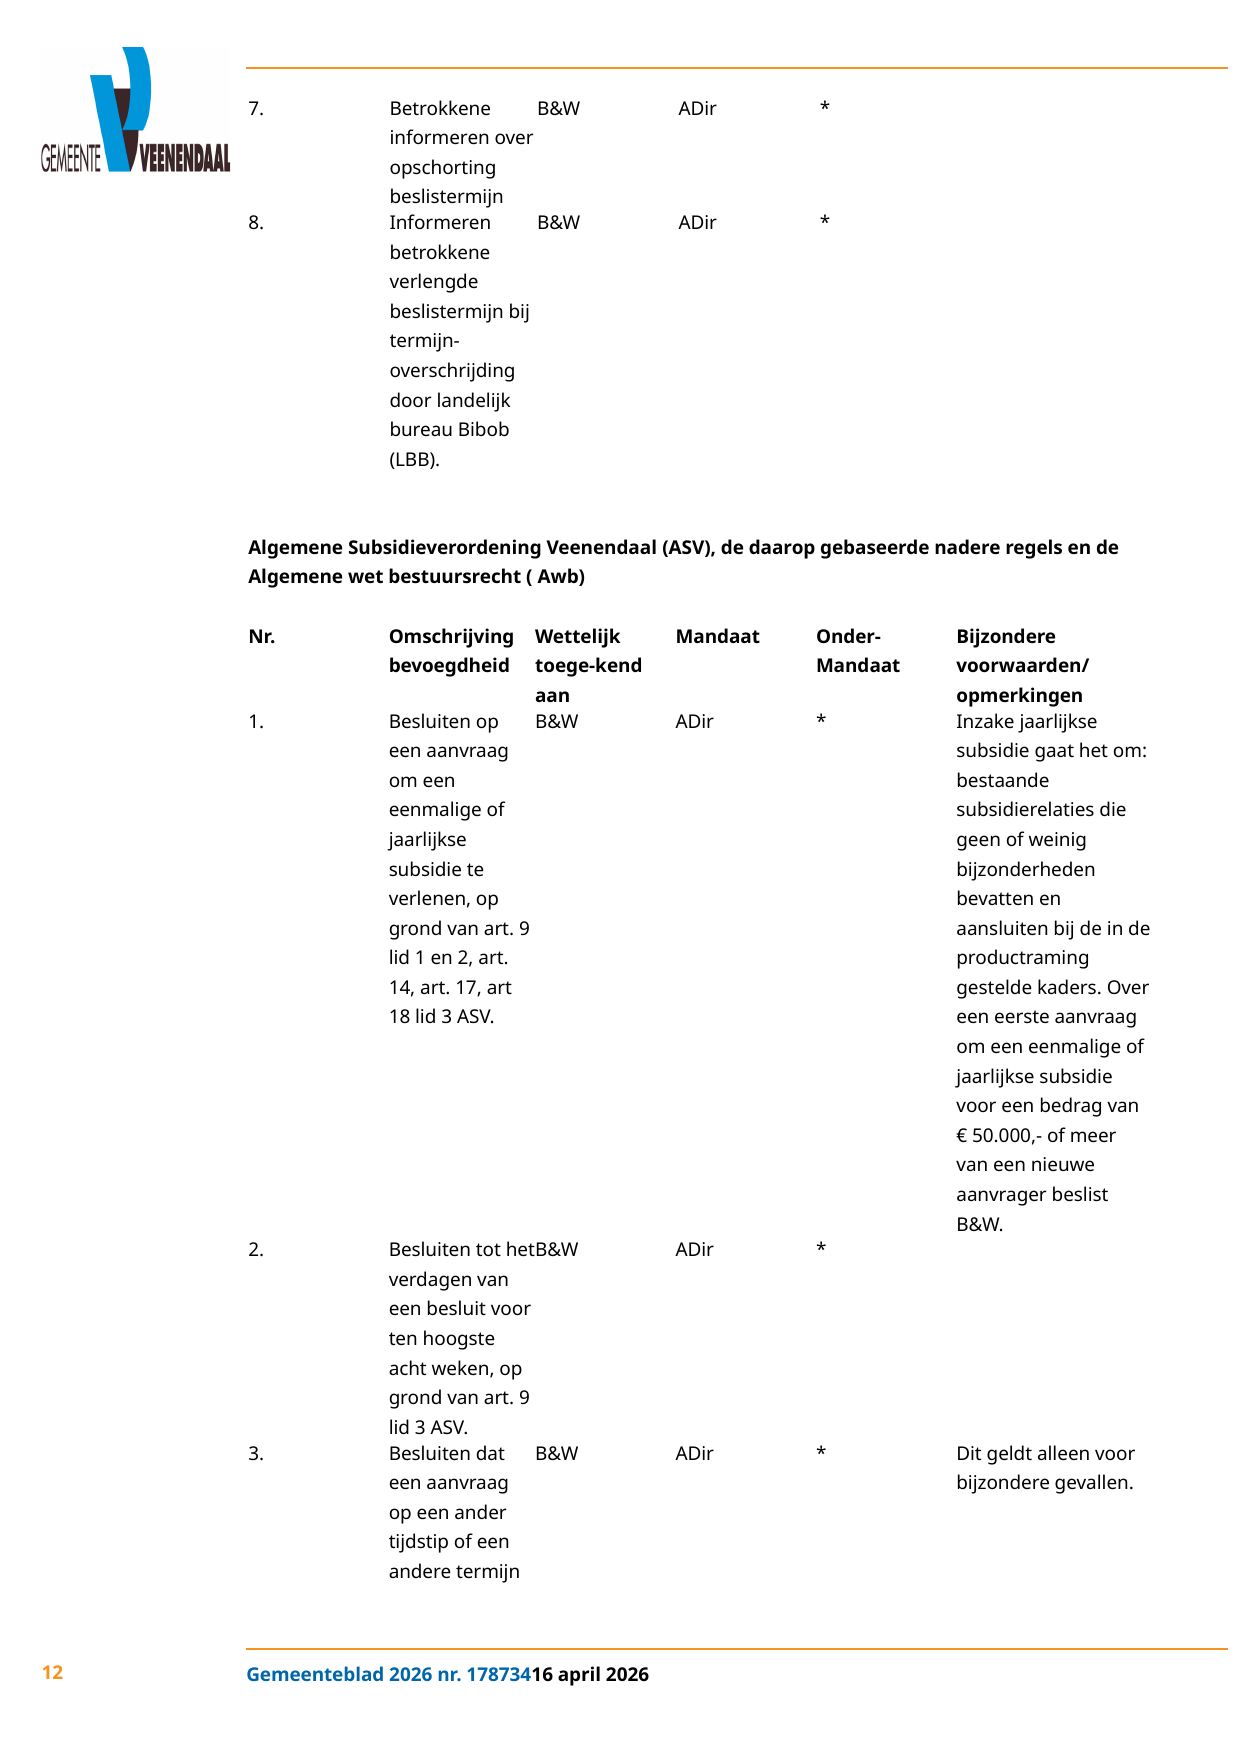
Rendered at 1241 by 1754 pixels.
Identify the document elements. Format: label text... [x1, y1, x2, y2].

table_cell B&W [537, 209, 678, 472]
table_cell B&W [535, 1236, 675, 1440]
table_header Onder- Mandaat [816, 623, 956, 708]
picture [123, 47, 231, 172]
table_cell [956, 1236, 1152, 1440]
table_header Wettelijk toege-kend aan [535, 623, 675, 708]
table_cell * [820, 209, 961, 472]
table_cell * [820, 95, 961, 209]
table_cell [961, 209, 1152, 472]
table_cell B&W [537, 95, 678, 209]
table_header Nr. [248, 623, 388, 708]
table_cell 8. [248, 209, 389, 472]
table_cell Betrokkene informeren over opschorting beslistermijn [389, 95, 537, 209]
picture [41, 47, 130, 172]
table_cell B&W [535, 1440, 675, 1584]
table_cell Besluiten tot het verdagen van een besluit voor ten hoogste acht weken, op grond van art. 9 lid 3 ASV. [389, 1236, 535, 1440]
table_cell Inzake jaarlijkse subsidie gaat het om: bestaande subsidierelaties die geen of weinig bijzonderheden bevatten en aansluiten bij de in de productraming gestelde kaders. Over een eerste aanvraag om een eenmalige of jaarlijkse subsidie voor een bedrag van € 50.000,- of meer van een nieuwe aanvrager beslist B&W. [956, 708, 1152, 1236]
table_header Omschrijving bevoegdheid [389, 623, 535, 708]
table_cell Dit geldt alleen voor bijzondere gevallen. [956, 1440, 1152, 1584]
table_cell 3. [248, 1440, 388, 1584]
table_cell B&W [535, 708, 675, 1236]
table_cell 2. [248, 1236, 388, 1440]
table_cell Informeren betrokkene verlengde beslistermijn bij termijn-overschrijding door landelijk bureau Bibob (LBB). [389, 209, 537, 472]
table_cell 7. [248, 95, 389, 209]
table_header Bijzondere voorwaarden/ opmerkingen [956, 623, 1152, 708]
table_cell 1. [248, 708, 388, 1236]
table_header Mandaat [675, 623, 816, 708]
table_cell [961, 95, 1152, 209]
table_cell Besluiten dat een aanvraag op een ander tijdstip of een andere termijn [389, 1440, 535, 1584]
table_cell * [816, 1236, 956, 1440]
table_cell * [816, 708, 956, 1236]
table_cell ADir [675, 1236, 816, 1440]
table_cell ADir [675, 708, 816, 1236]
table_cell ADir [678, 95, 819, 209]
table_cell Besluiten op een aanvraag om een eenmalige of jaarlijkse subsidie te verlenen, op grond van art. 9 lid 1 en 2, art. 14, art. 17, art 18 lid 3 ASV. [389, 708, 535, 1236]
table_cell ADir [678, 209, 819, 472]
table_cell ADir [675, 1440, 816, 1584]
table_cell * [816, 1440, 956, 1584]
text Algemene Subsidieverordening Veenendaal (ASV), de daarop gebaseerde nadere regels en de Algemene wet bestuursrecht ( Awb) [248, 534, 1152, 589]
